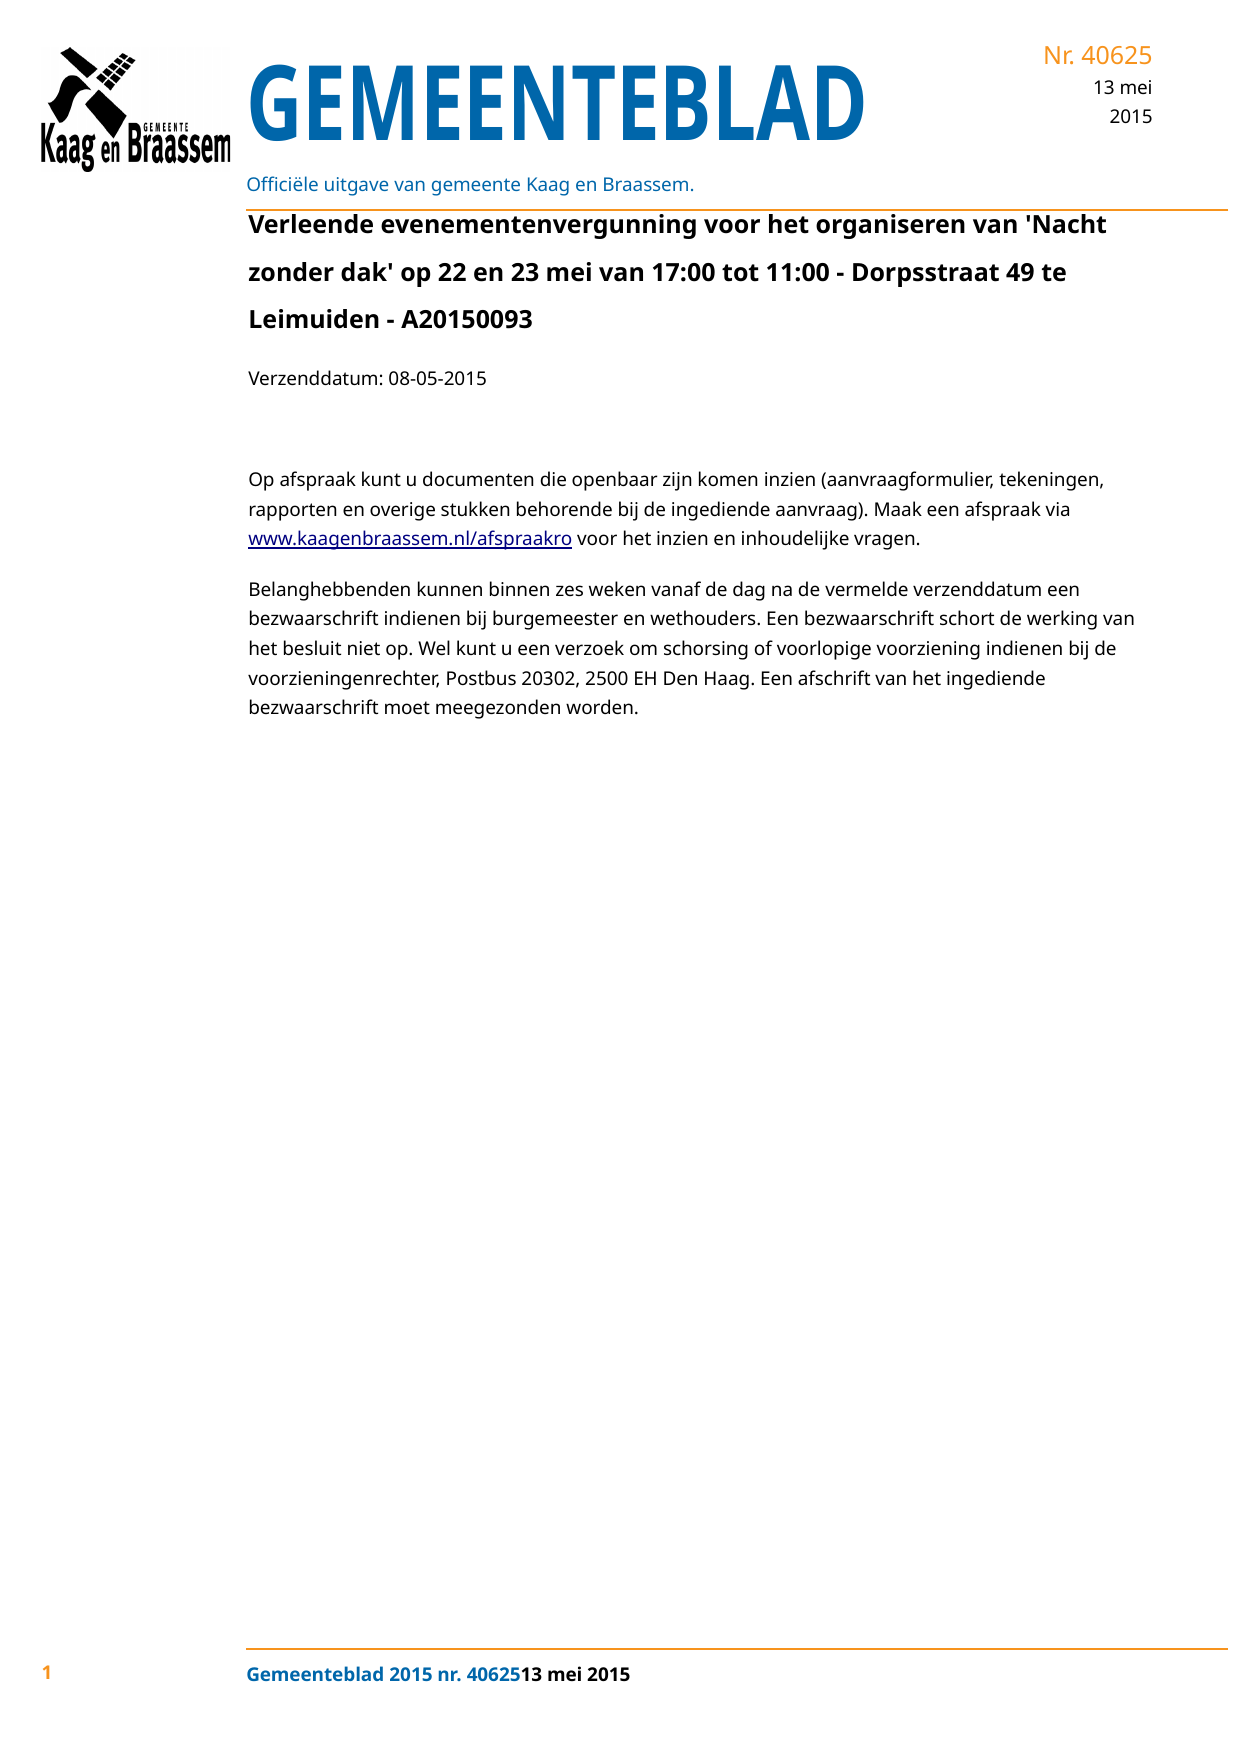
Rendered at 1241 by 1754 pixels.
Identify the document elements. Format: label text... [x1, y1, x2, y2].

text Verzenddatum: 08-05-2015 [248, 366, 1152, 391]
text Op afspraak kunt u documenten die openbaar zijn komen inzien (aanvraagformulier, tekeningen, rapporten en overige stukken behorende bij de ingediende aanvraag). Maak een afspraak via www.kaagenbraassem.nl/afspraakro voor het inzien en inhoudelijke vragen. [248, 466, 1152, 551]
picture [41, 47, 231, 172]
text Belanghebbenden kunnen binnen zes weken vanaf de dag na de vermelde verzenddatum een bezwaarschrift indienen bij burgemeester en wethouders. Een bezwaarschrift schort de werking van het besluit niet op. Wel kunt u een verzoek om schorsing of voorlopige voorziening indienen bij de voorzieningenrechter, Postbus 20302, 2500 EH Den Haag. Een afschrift van het ingediende bezwaarschrift moet meegezonden worden. [248, 576, 1152, 720]
text Verleende evenementenvergunning voor het organiseren van 'Nacht zonder dak' op 22 en 23 mei van 17:00 tot 11:00 - Dorpsstraat 49 te Leimuiden - A20150093 [248, 211, 1152, 336]
